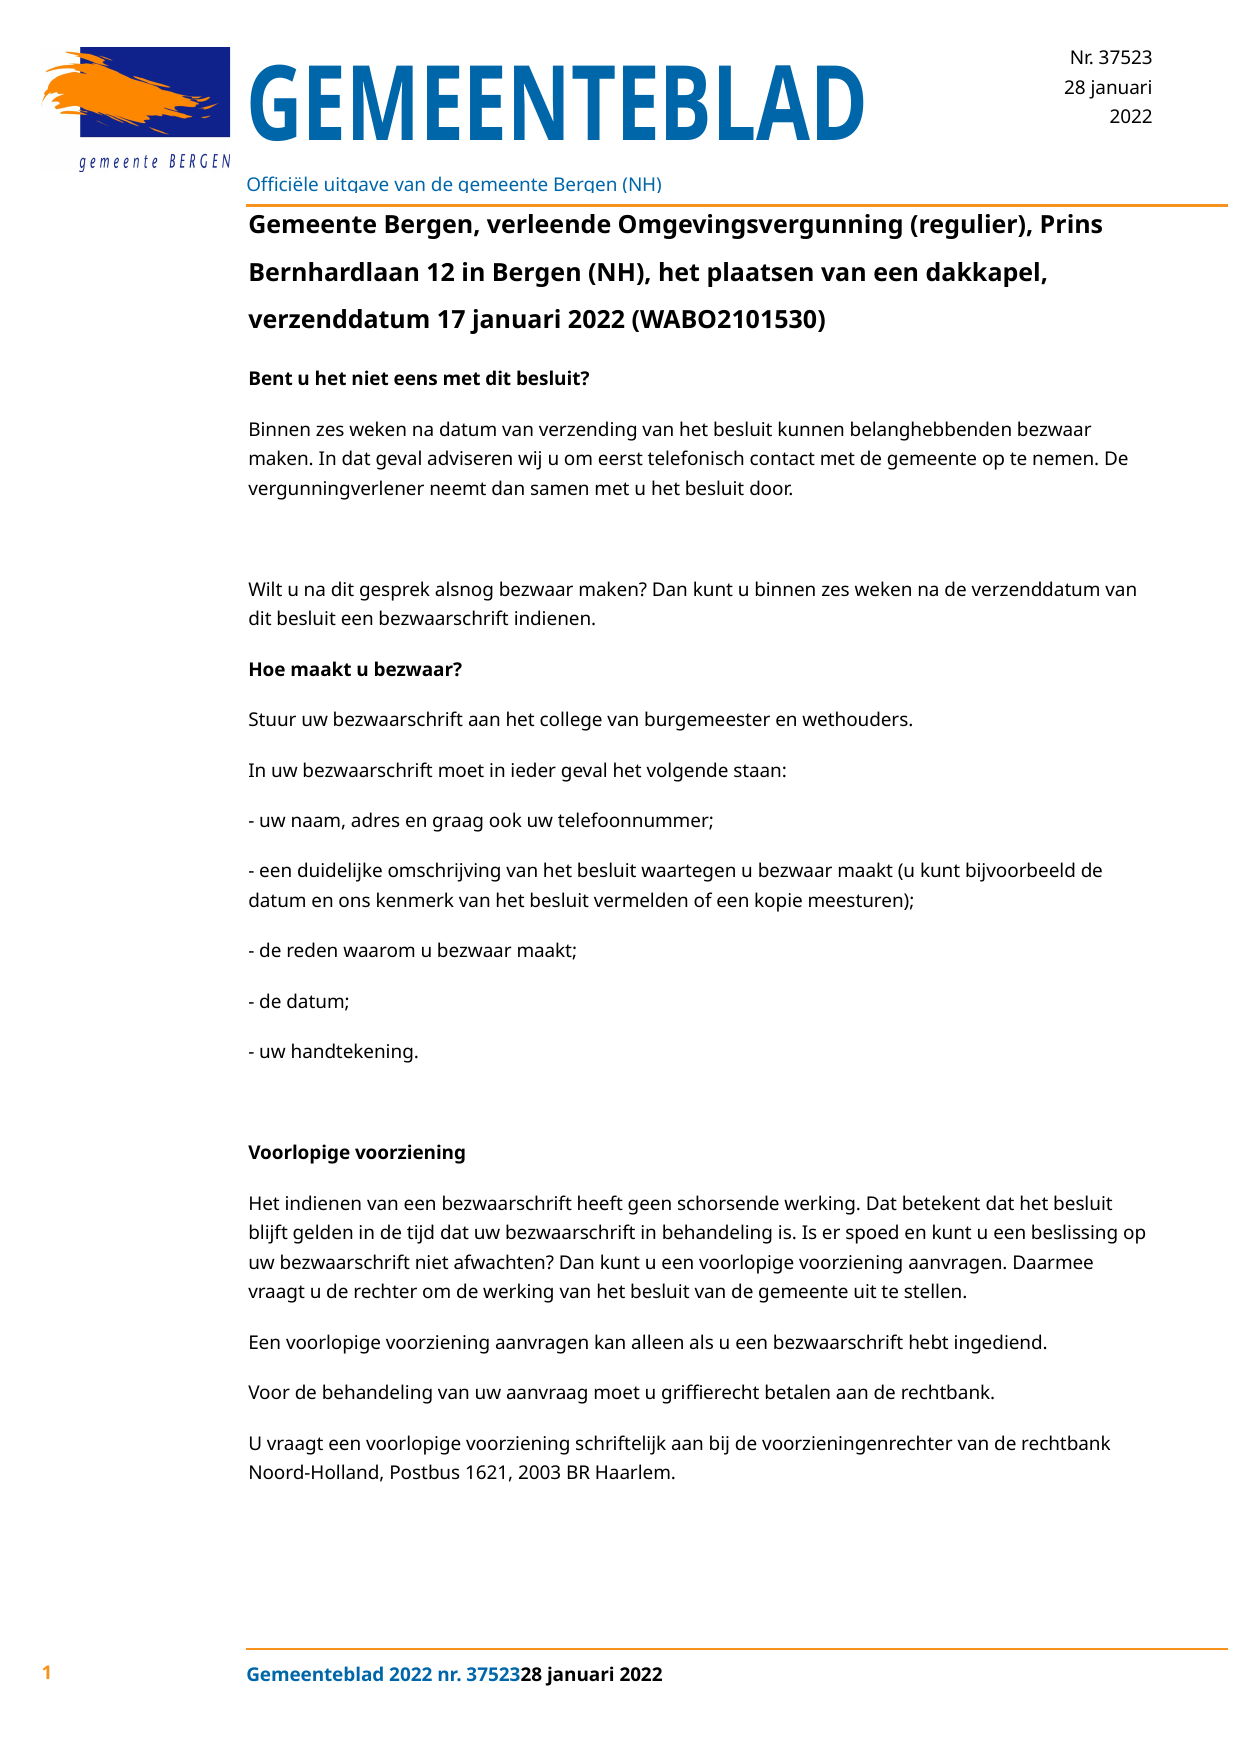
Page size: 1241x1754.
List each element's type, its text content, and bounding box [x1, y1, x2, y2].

text U vraagt een voorlopige voorziening schriftelijk aan bij de voorzieningenrechter van de rechtbank Noord-Holland, Postbus 1621, 2003 BR Haarlem. [248, 1430, 1152, 1485]
text - een duidelijke omschrijving van het besluit waartegen u bezwaar maakt (u kunt bijvoorbeeld de datum en ons kenmerk van het besluit vermelden of een kopie meesturen); [248, 858, 1152, 913]
text - uw naam, adres en graag ook uw telefoonnummer; [248, 807, 1152, 833]
text - uw handtekening. [248, 1038, 1152, 1064]
picture [41, 47, 231, 172]
text - de datum; [248, 988, 1152, 1014]
text Voor de behandeling van uw aanvraag moet u griffierecht betalen aan de rechtbank. [248, 1379, 1152, 1405]
text Hoe maakt u bezwaar? [248, 656, 1152, 682]
text Binnen zes weken na datum van verzending van het besluit kunnen belanghebbenden bezwaar maken. In dat geval adviseren wij u om eerst telefonisch contact met de gemeente op te nemen. De vergunningverlener neemt dan samen met u het besluit door. [248, 416, 1152, 501]
text - de reden waarom u bezwaar maakt; [248, 938, 1152, 963]
text Het indienen van een bezwaarschrift heeft geen schorsende werking. Dat betekent dat het besluit blijft gelden in de tijd dat uw bezwaarschrift in behandeling is. Is er spoed en kunt u een beslissing op uw bezwaarschrift niet afwachten? Dan kunt u een voorlopige voorziening aanvragen. Daarmee vraagt u de rechter om de werking van het besluit van de gemeente uit te stellen. [248, 1190, 1152, 1304]
text Gemeente Bergen, verleende Omgevingsvergunning (regulier), Prins Bernhardlaan 12 in Bergen (NH), het plaatsen van een dakkapel, verzenddatum 17 januari 2022 (WABO2101530) [248, 207, 1152, 336]
text Wilt u na dit gesprek alsnog bezwaar maken? Dan kunt u binnen zes weken na de verzenddatum van dit besluit een bezwaarschrift indienen. [248, 576, 1152, 631]
text In uw bezwaarschrift moet in ieder geval het volgende staan: [248, 757, 1152, 782]
text Stuur uw bezwaarschrift aan het college van burgemeester en wethouders. [248, 706, 1152, 732]
text Bent u het niet eens met dit besluit? [248, 366, 1152, 391]
text Een voorlopige voorziening aanvragen kan alleen als u een bezwaarschrift hebt ingediend. [248, 1329, 1152, 1354]
text Voorlopige voorziening [248, 1139, 1152, 1165]
